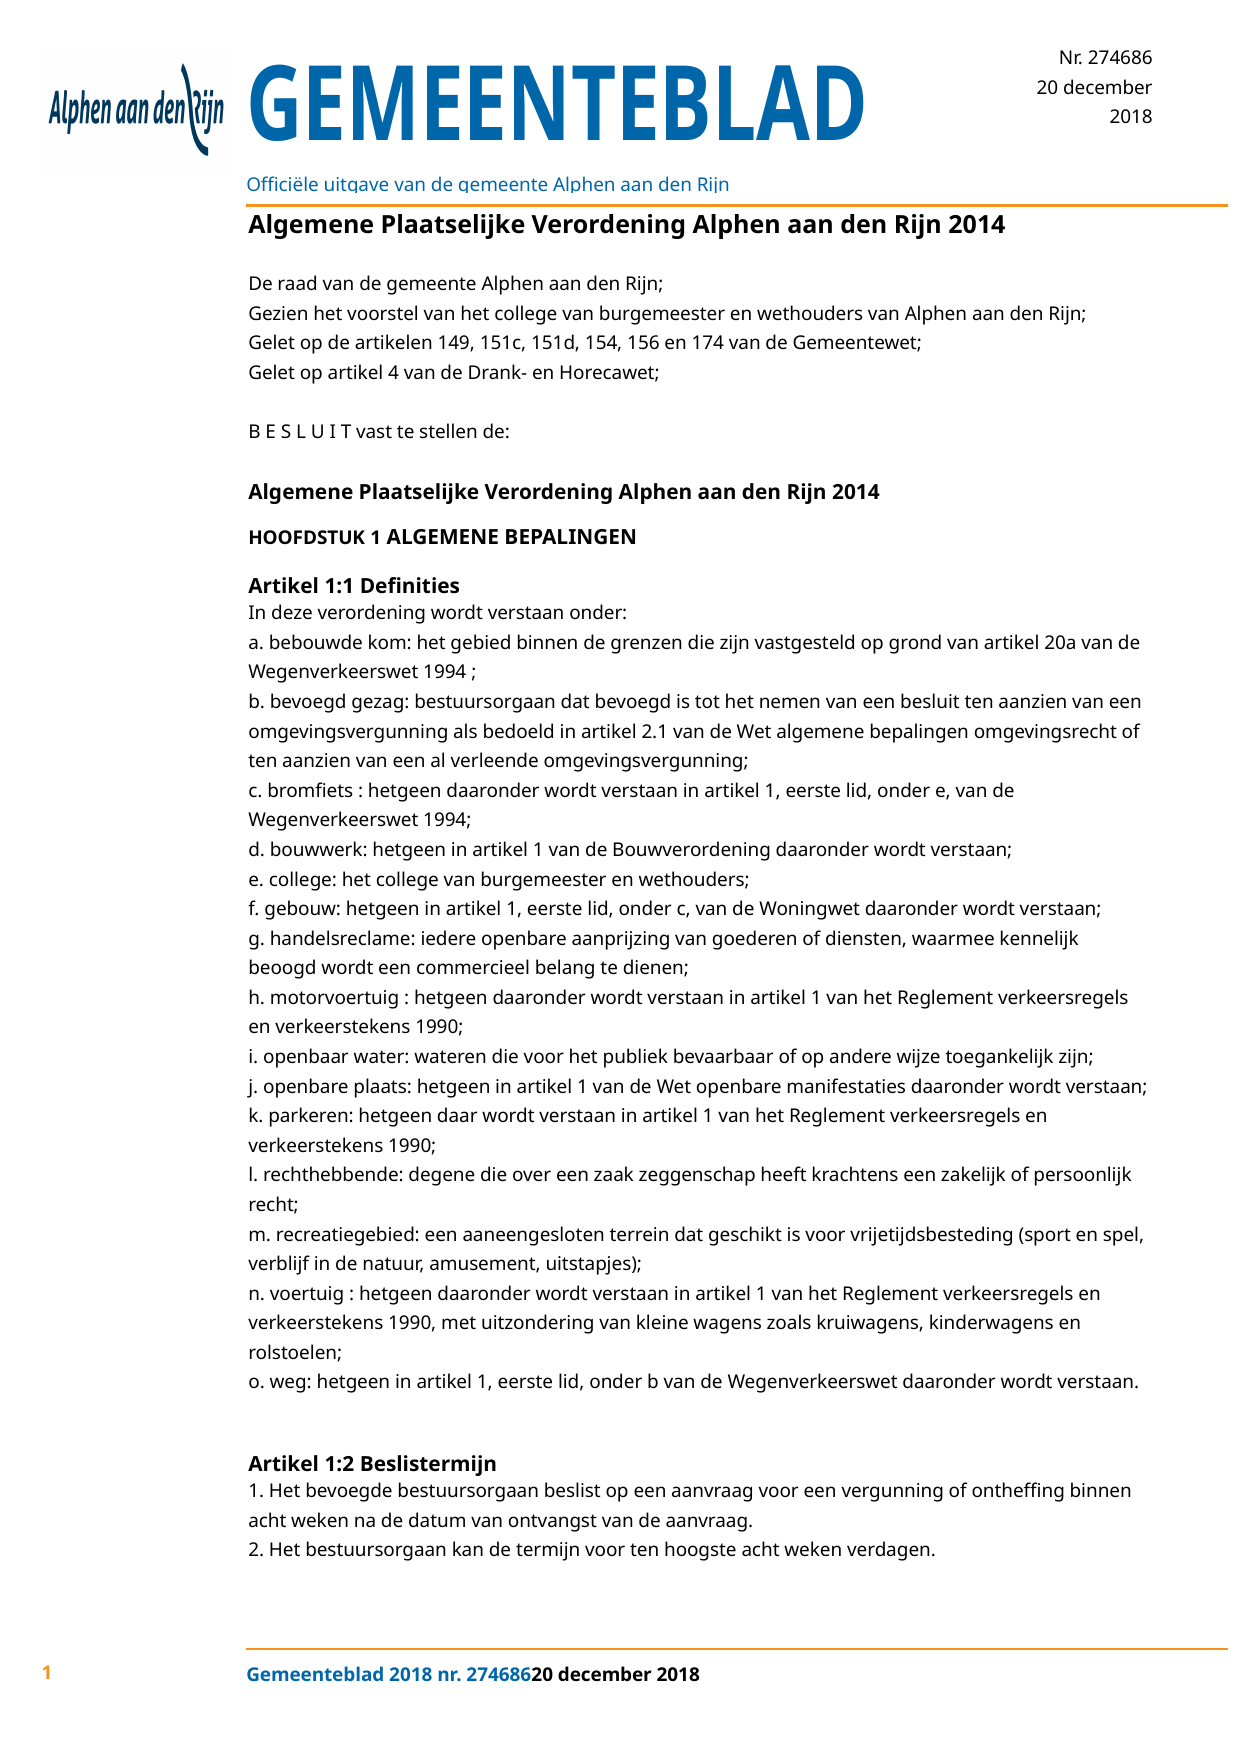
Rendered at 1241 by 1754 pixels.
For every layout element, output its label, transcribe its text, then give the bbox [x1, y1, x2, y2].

text De raad van de gemeente Alphen aan den Rijn; [248, 270, 1152, 296]
text k. parkeren: hetgeen daar wordt verstaan in artikel 1 van het Reglement verkeersregels en verkeerstekens 1990; [248, 1102, 1152, 1158]
text HOOFDSTUK 1 ALGEMENE BEPALINGEN [248, 522, 1152, 550]
text d. bouwwerk: hetgeen in artikel 1 van de Bouwverordening daaronder wordt verstaan; [248, 836, 1152, 862]
text h. motorvoertuig : hetgeen daaronder wordt verstaan in artikel 1 van het Reglement verkeersregels en verkeerstekens 1990; [248, 984, 1152, 1039]
text Algemene Plaatselijke Verordening Alphen aan den Rijn 2014 [248, 207, 1152, 241]
text g. handelsreclame: iedere openbare aanprijzing van goederen of diensten, waarmee kennelijk beoogd wordt een commercieel belang te dienen; [248, 925, 1152, 980]
text Gezien het voorstel van het college van burgemeester en wethouders van Alphen aan den Rijn; [248, 300, 1152, 326]
text e. college: het college van burgemeester en wethouders; [248, 866, 1152, 892]
text 2. Het bestuursorgaan kan de termijn voor ten hoogste acht weken verdagen. [248, 1536, 1152, 1562]
text a. bebouwde kom: het gebied binnen de grenzen die zijn vastgesteld op grond van artikel 20a van de Wegenverkeerswet 1994 ; [248, 629, 1152, 684]
text j. openbare plaats: hetgeen in artikel 1 van de Wet openbare manifestaties daaronder wordt verstaan; [248, 1073, 1152, 1099]
text f. gebouw: hetgeen in artikel 1, eerste lid, onder c, van de Woningwet daaronder wordt verstaan; [248, 895, 1152, 921]
text In deze verordening wordt verstaan onder: [248, 599, 1152, 625]
text 1. Het bevoegde bestuursorgaan beslist op een aanvraag voor een vergunning of ontheffing binnen acht weken na de datum van ontvangst van de aanvraag. [248, 1477, 1152, 1532]
text n. voertuig : hetgeen daaronder wordt verstaan in artikel 1 van het Reglement verkeersregels en verkeerstekens 1990, met uitzondering van kleine wagens zoals kruiwagens, kinderwagens en rolstoelen; [248, 1280, 1152, 1365]
text Algemene Plaatselijke Verordening Alphen aan den Rijn 2014 [248, 477, 1152, 506]
text Gelet op de artikelen 149, 151c, 151d, 154, 156 en 174 van de Gemeentewet; [248, 329, 1152, 355]
text Gelet op artikel 4 van de Drank- en Horecawet; [248, 359, 1152, 385]
text Artikel 1:1 Definities [248, 571, 1152, 599]
picture [41, 47, 231, 172]
text l. rechthebbende: degene die over een zaak zeggenschap heeft krachtens een zakelijk of persoonlijk recht; [248, 1162, 1152, 1217]
text c. bromfiets : hetgeen daaronder wordt verstaan in artikel 1, eerste lid, onder e, van de Wegenverkeerswet 1994; [248, 777, 1152, 832]
text m. recreatiegebied: een aaneengesloten terrein dat geschikt is voor vrijetijdsbesteding (sport en spel, verblijf in de natuur, amusement, uitstapjes); [248, 1221, 1152, 1276]
text o. weg: hetgeen in artikel 1, eerste lid, onder b van de Wegenverkeerswet daaronder wordt verstaan. [248, 1369, 1152, 1394]
text i. openbaar water: wateren die voor het publiek bevaarbaar of op andere wijze toegankelijk zijn; [248, 1043, 1152, 1069]
text Artikel 1:2 Beslistermijn [248, 1449, 1152, 1477]
text B E S L U I T vast te stellen de: [248, 418, 1152, 444]
text b. bevoegd gezag: bestuursorgaan dat bevoegd is tot het nemen van een besluit ten aanzien van een omgevingsvergunning als bedoeld in artikel 2.1 van de Wet algemene bepalingen omgevingsrecht of ten aanzien van een al verleende omgevingsvergunning; [248, 688, 1152, 773]
